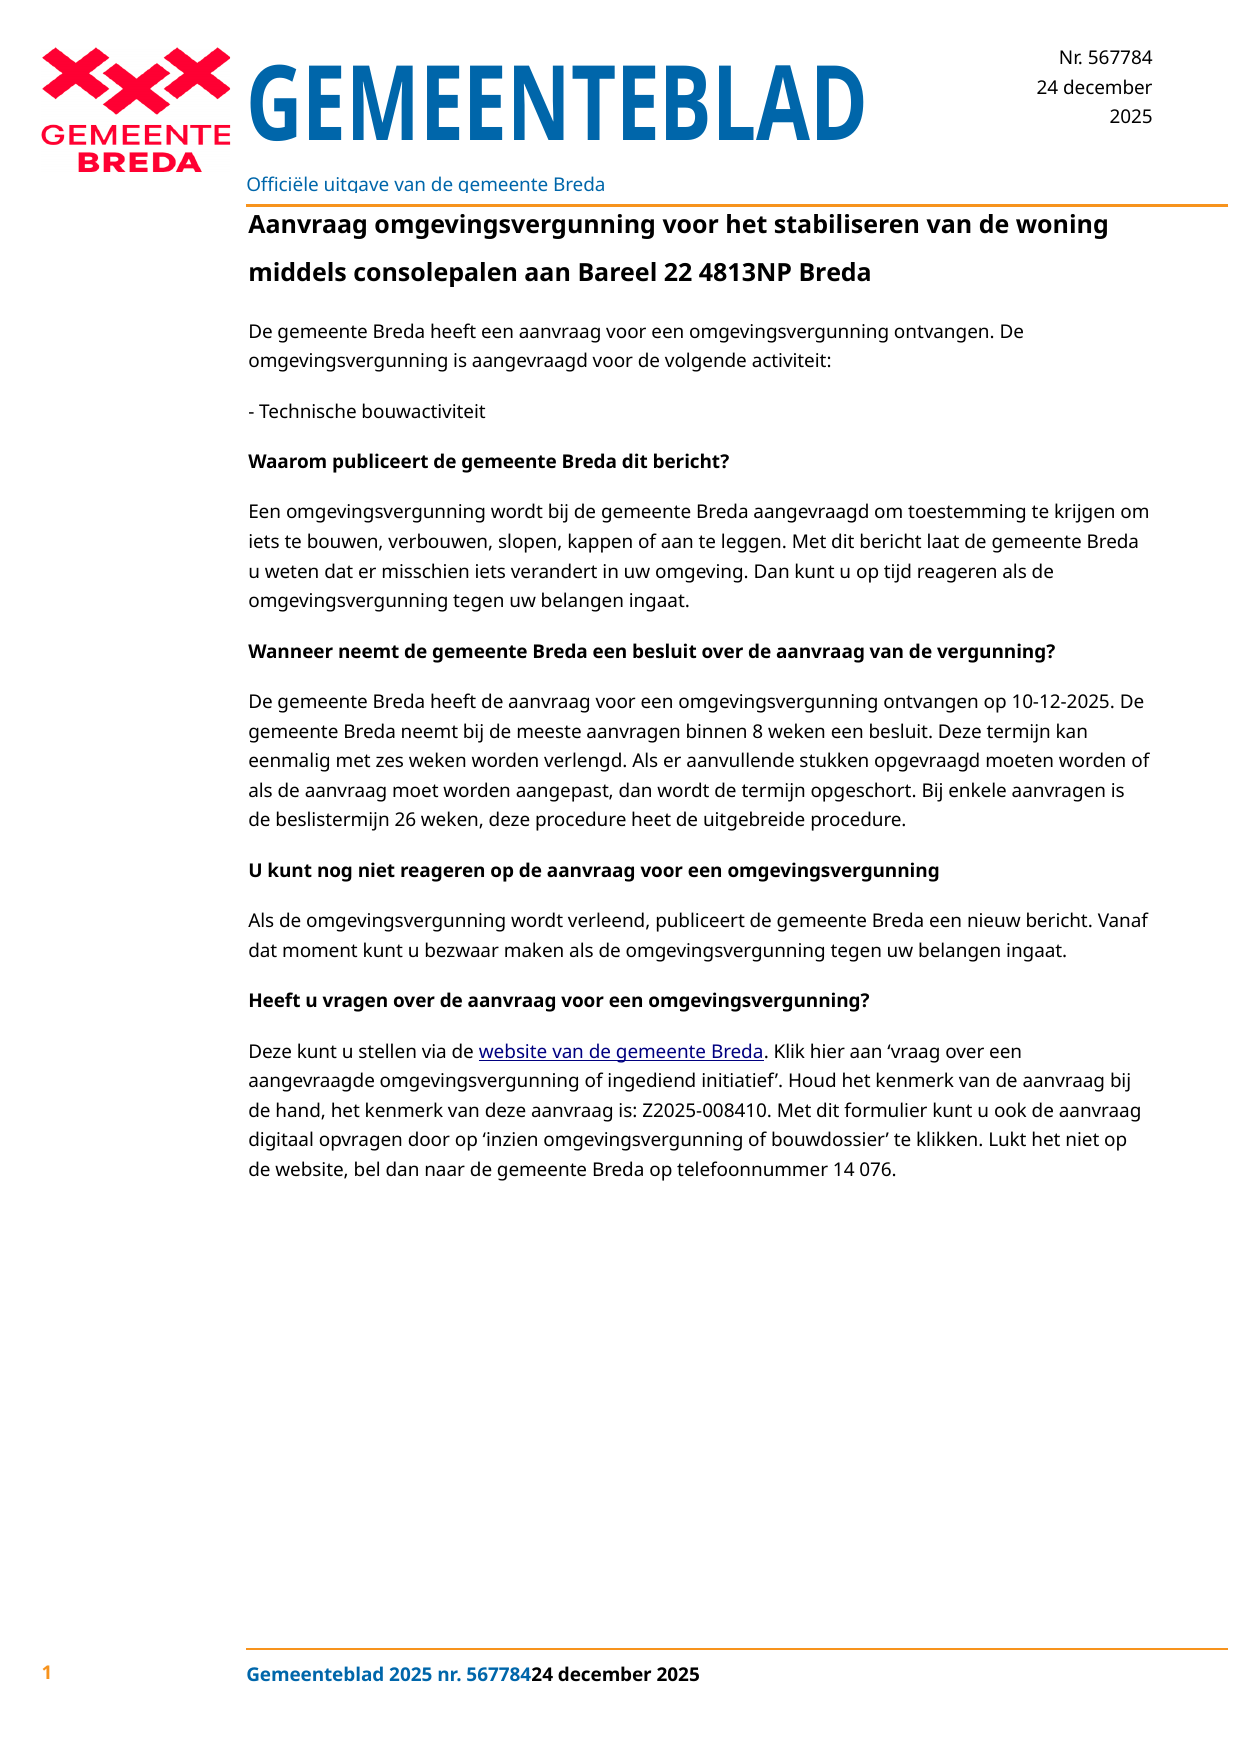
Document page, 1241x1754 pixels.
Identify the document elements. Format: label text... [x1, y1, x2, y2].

picture [41, 47, 231, 172]
text Aanvraag omgevingsvergunning voor het stabiliseren van de woning middels consolepalen aan Bareel 22 4813NP Breda [248, 207, 1152, 288]
text De gemeente Breda heeft een aanvraag voor een omgevingsvergunning ontvangen. De omgevingsvergunning is aangevraagd voor de volgende activiteit: [248, 318, 1152, 373]
text - Technische bouwactiviteit [248, 398, 1152, 424]
text Waarom publiceert de gemeente Breda dit bericht? [248, 448, 1152, 474]
text De gemeente Breda heeft de aanvraag voor een omgevingsvergunning ontvangen op 10-12-2025. De gemeente Breda neemt bij de meeste aanvragen binnen 8 weken een besluit. Deze termijn kan eenmalig met zes weken worden verlengd. Als er aanvullende stukken opgevraagd moeten worden of als de aanvraag moet worden aangepast, dan wordt de termijn opgeschort. Bij enkele aanvragen is de beslistermijn 26 weken, deze procedure heet de uitgebreide procedure. [248, 688, 1152, 832]
text Wanneer neemt de gemeente Breda een besluit over de aanvraag van de vergunning? [248, 638, 1152, 664]
text U kunt nog niet reageren op de aanvraag voor een omgevingsvergunning [248, 857, 1152, 883]
text Als de omgevingsvergunning wordt verleend, publiceert de gemeente Breda een nieuw bericht. Vanaf dat moment kunt u bezwaar maken als de omgevingsvergunning tegen uw belangen ingaat. [248, 907, 1152, 963]
text Deze kunt u stellen via de website van de gemeente Breda. Klik hier aan ‘vraag over een aangevraagde omgevingsvergunning of ingediend initiatief’. Houd het kenmerk van de aanvraag bij de hand, het kenmerk van deze aanvraag is: Z2025-008410. Met dit formulier kunt u ook de aanvraag digitaal opvragen door op ‘inzien omgevingsvergunning of bouwdossier’ te klikken. Lukt het niet op de website, bel dan naar de gemeente Breda op telefoonnummer 14 076. [248, 1038, 1152, 1182]
text Een omgevingsvergunning wordt bij de gemeente Breda aangevraagd om toestemming te krijgen om iets te bouwen, verbouwen, slopen, kappen of aan te leggen. Met dit bericht laat de gemeente Breda u weten dat er misschien iets verandert in uw omgeving. Dan kunt u op tijd reageren als de omgevingsvergunning tegen uw belangen ingaat. [248, 499, 1152, 613]
text Heeft u vragen over de aanvraag voor een omgevingsvergunning? [248, 987, 1152, 1013]
